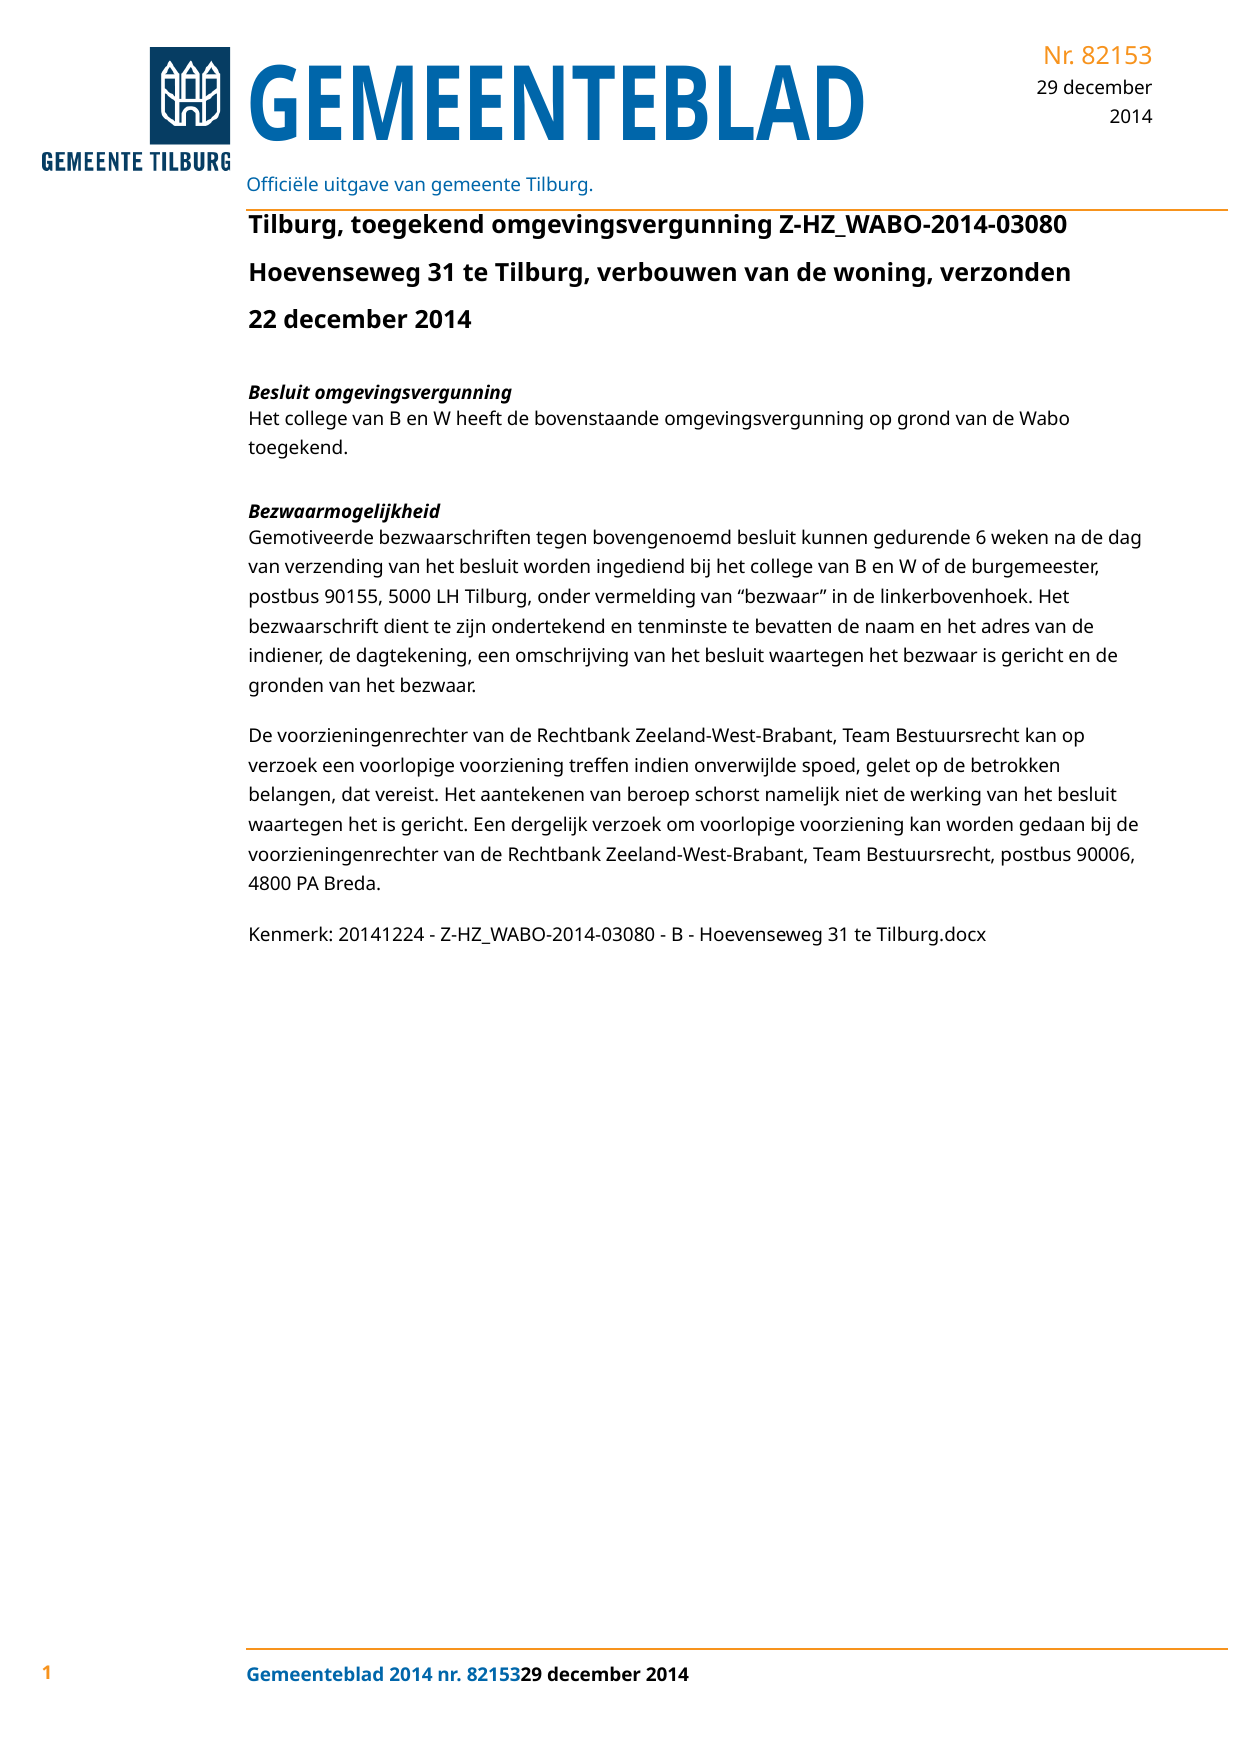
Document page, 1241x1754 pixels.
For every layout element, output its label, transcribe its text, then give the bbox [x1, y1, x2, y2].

picture [41, 47, 231, 172]
text Bezwaarmogelijkheid [248, 498, 1152, 524]
text Kenmerk: 20141224 - Z-HZ_WABO-2014-03080 - B - Hoevenseweg 31 te Tilburg.docx [248, 921, 1152, 946]
text Besluit omgevingsvergunning [248, 379, 1152, 405]
text De voorzieningenrechter van de Rechtbank Zeeland-West-Brabant, Team Bestuursrecht kan op verzoek een voorlopige voorziening treffen indien onverwijlde spoed, gelet op de betrokken belangen, dat vereist. Het aantekenen van beroep schorst namelijk niet de werking van het besluit waartegen het is gericht. Een dergelijk verzoek om voorlopige voorziening kan worden gedaan bij de voorzieningenrechter van de Rechtbank Zeeland-West-Brabant, Team Bestuursrecht, postbus 90006, 4800 PA Breda. [248, 722, 1152, 896]
text Tilburg, toegekend omgevingsvergunning Z-HZ_WABO-2014-03080 Hoevenseweg 31 te Tilburg, verbouwen van de woning, verzonden 22 december 2014 [248, 211, 1152, 336]
text Het college van B en W heeft de bovenstaande omgevingsvergunning op grond van de Wabo toegekend. [248, 405, 1152, 460]
text Gemotiveerde bezwaarschriften tegen bovengenoemd besluit kunnen gedurende 6 weken na de dag van verzending van het besluit worden ingediend bij het college van B en W of de burgemeester, postbus 90155, 5000 LH Tilburg, onder vermelding van “bezwaar” in de linkerbovenhoek. Het bezwaarschrift dient te zijn ondertekend en tenminste te bevatten de naam en het adres van de indiener, de dagtekening, een omschrijving van het besluit waartegen het bezwaar is gericht en de gronden van het bezwaar. [248, 524, 1152, 698]
